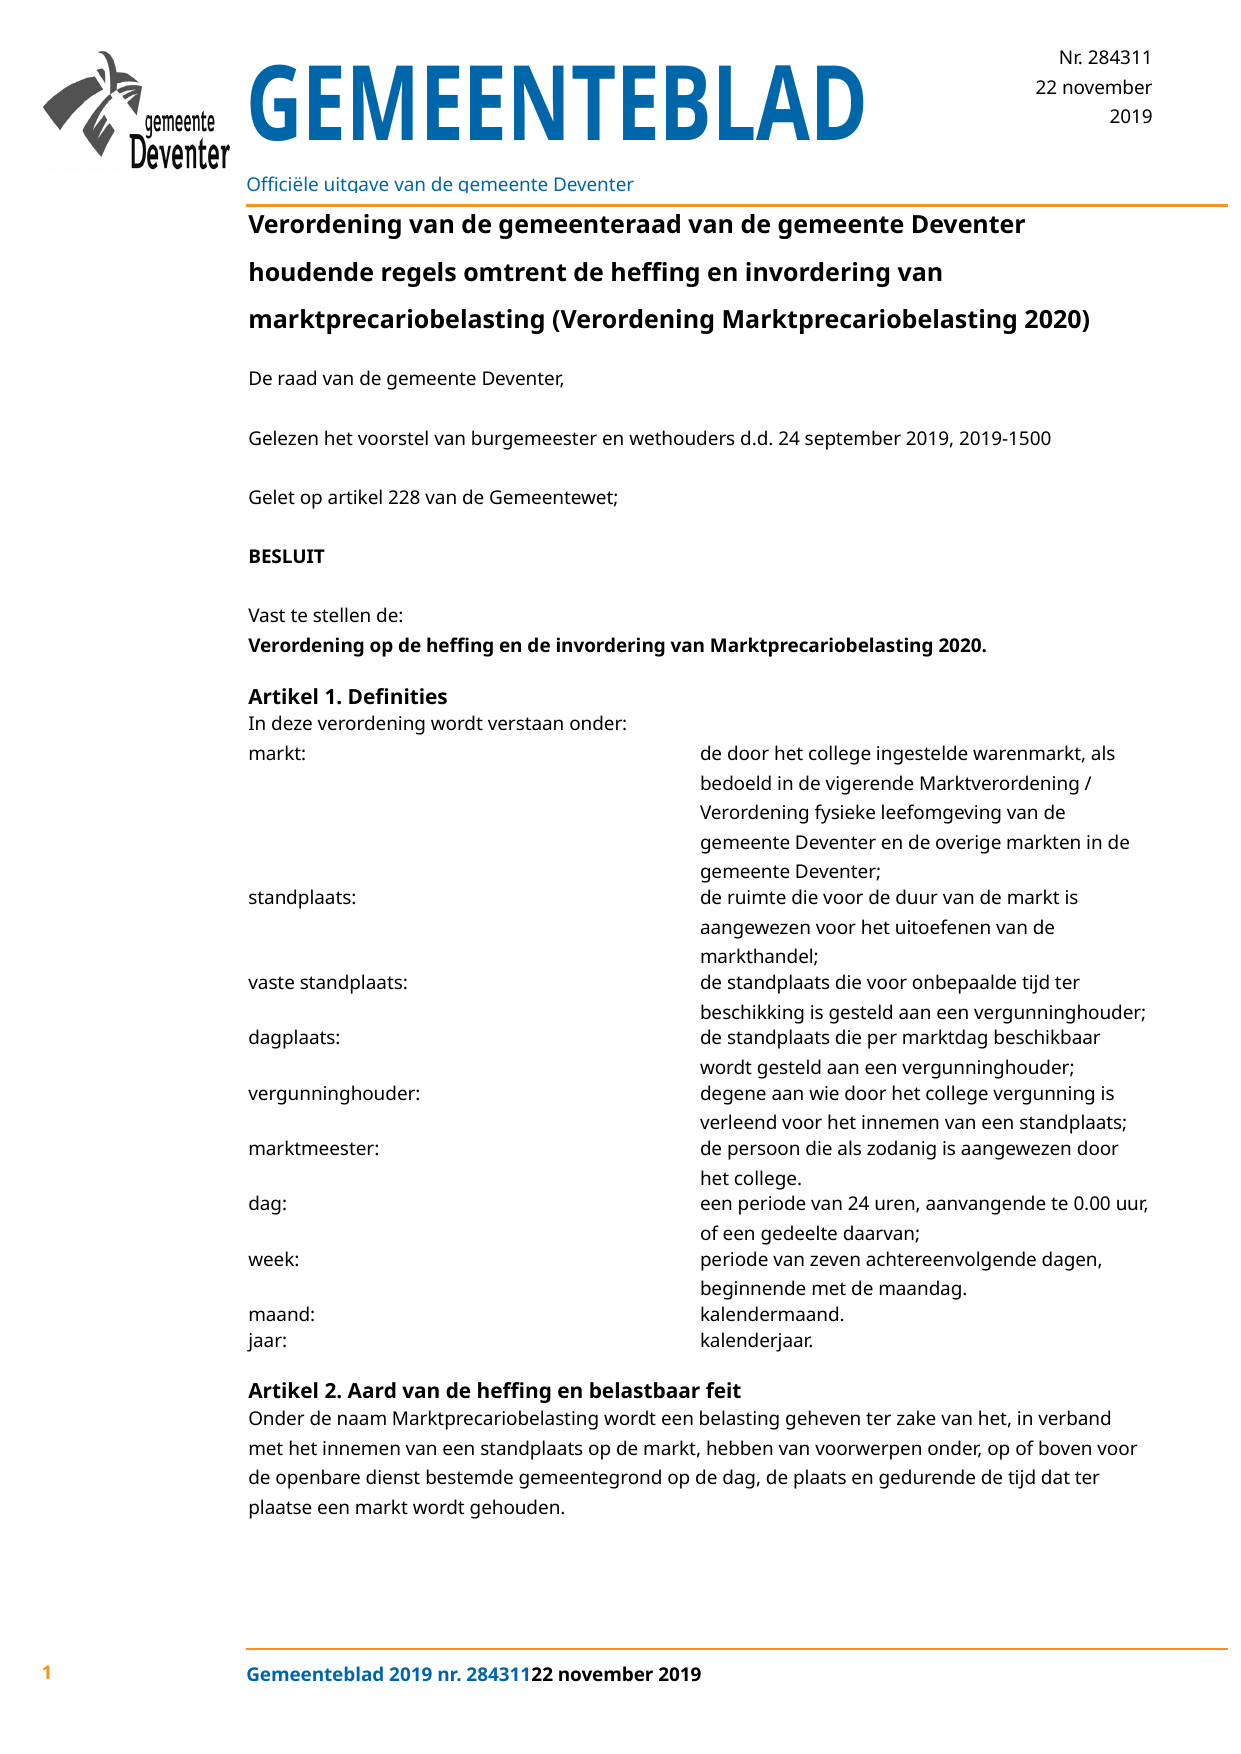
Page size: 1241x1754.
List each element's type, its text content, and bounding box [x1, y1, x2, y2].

table_cell week: [248, 1246, 700, 1301]
table_cell dag: [248, 1191, 700, 1246]
table_cell de standplaats die voor onbepaalde tijd ter beschikking is gesteld aan een vergunninghouder; [700, 969, 1152, 1024]
table_cell maand: [248, 1301, 700, 1327]
text Artikel 2. Aard van de heffing en belastbaar feit [248, 1377, 1152, 1405]
table_cell de ruimte die voor de duur van de markt is aangewezen voor het uitoefenen van de markthandel; [700, 884, 1152, 969]
table_cell vergunninghouder: [248, 1080, 700, 1135]
table_header de door het college ingestelde warenmarkt, als bedoeld in de vigerende Marktverordening / Verordening fysieke leefomgeving van de gemeente Deventer en de overige markten in de gemeente Deventer; [700, 740, 1152, 884]
picture [41, 47, 231, 172]
table_cell jaar: [248, 1327, 700, 1353]
text In deze verordening wordt verstaan onder: [248, 711, 1152, 736]
table_header markt: [248, 740, 700, 884]
text De raad van de gemeente Deventer, [248, 366, 1152, 391]
text Verordening op de heffing en de invordering van Marktprecariobelasting 2020. [248, 632, 1152, 657]
table_cell dagplaats: [248, 1025, 700, 1080]
text Verordening van de gemeenteraad van de gemeente Deventer houdende regels omtrent de heffing en invordering van marktprecariobelasting (Verordening Marktprecariobelasting 2020) [248, 207, 1152, 336]
table_cell standplaats: [248, 884, 700, 969]
table_cell marktmeester: [248, 1135, 700, 1191]
text Onder de naam Marktprecariobelasting wordt een belasting geheven ter zake van het, in verband met het innemen van een standplaats op de markt, hebben van voorwerpen onder, op of boven voor de openbare dienst bestemde gemeentegrond op de dag, de plaats en gedurende de tijd dat ter plaatse een markt wordt gehouden. [248, 1405, 1152, 1519]
table_cell periode van zeven achtereenvolgende dagen, beginnende met de maandag. [700, 1246, 1152, 1301]
table_cell de persoon die als zodanig is aangewezen door het college. [700, 1135, 1152, 1191]
table_cell kalendermaand. [700, 1301, 1152, 1327]
text BESLUIT [248, 543, 1152, 569]
text Artikel 1. Definities [248, 682, 1152, 711]
table_cell de standplaats die per marktdag beschikbaar wordt gesteld aan een vergunninghouder; [700, 1025, 1152, 1080]
table_cell vaste standplaats: [248, 969, 700, 1024]
table_cell degene aan wie door het college vergunning is verleend voor het innemen van een standplaats; [700, 1080, 1152, 1135]
table_cell kalenderjaar. [700, 1327, 1152, 1353]
text Gelezen het voorstel van burgemeester en wethouders d.d. 24 september 2019, 2019-1500 [248, 425, 1152, 450]
text Vast te stellen de: [248, 602, 1152, 628]
text Gelet op artikel 228 van de Gemeentewet; [248, 484, 1152, 509]
table_cell een periode van 24 uren, aanvangende te 0.00 uur, of een gedeelte daarvan; [700, 1191, 1152, 1246]
